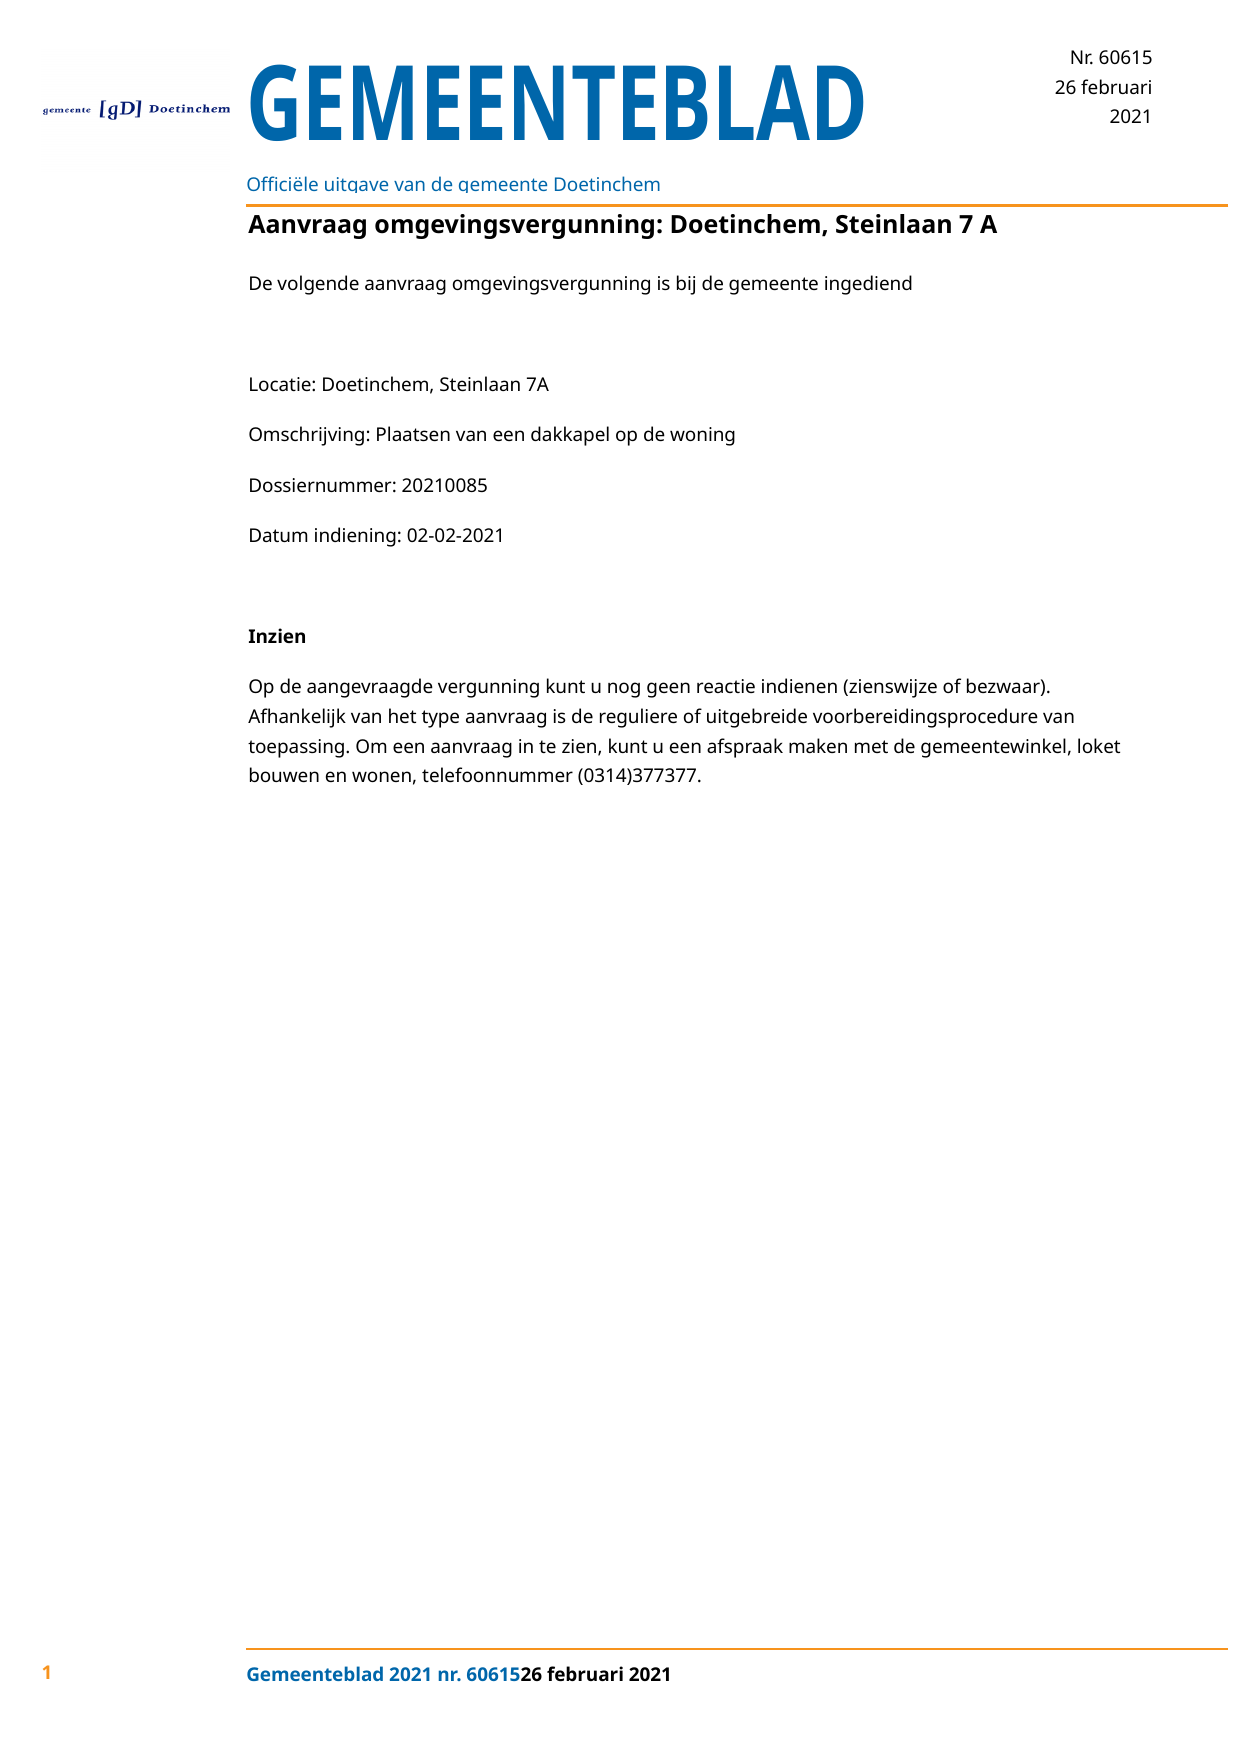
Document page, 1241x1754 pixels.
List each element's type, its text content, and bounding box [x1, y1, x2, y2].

text Aanvraag omgevingsvergunning: Doetinchem, Steinlaan 7 A [248, 207, 1152, 241]
text Op de aangevraagde vergunning kunt u nog geen reactie indienen (zienswijze of bezwaar). Afhankelijk van het type aanvraag is de reguliere of uitgebreide voorbereidingsprocedure van toepassing. Om een aanvraag in te zien, kunt u een afspraak maken met de gemeentewinkel, loket bouwen en wonen, telefoonnummer (0314)377377. [248, 674, 1152, 788]
text Omschrijving: Plaatsen van een dakkapel op de woning [248, 422, 1152, 447]
text Locatie: Doetinchem, Steinlaan 7A [248, 371, 1152, 397]
picture [41, 47, 231, 172]
text Inzien [248, 623, 1152, 649]
text Dossiernummer: 20210085 [248, 472, 1152, 498]
text De volgende aanvraag omgevingsvergunning is bij de gemeente ingediend [248, 270, 1152, 296]
text Datum indiening: 02-02-2021 [248, 522, 1152, 548]
